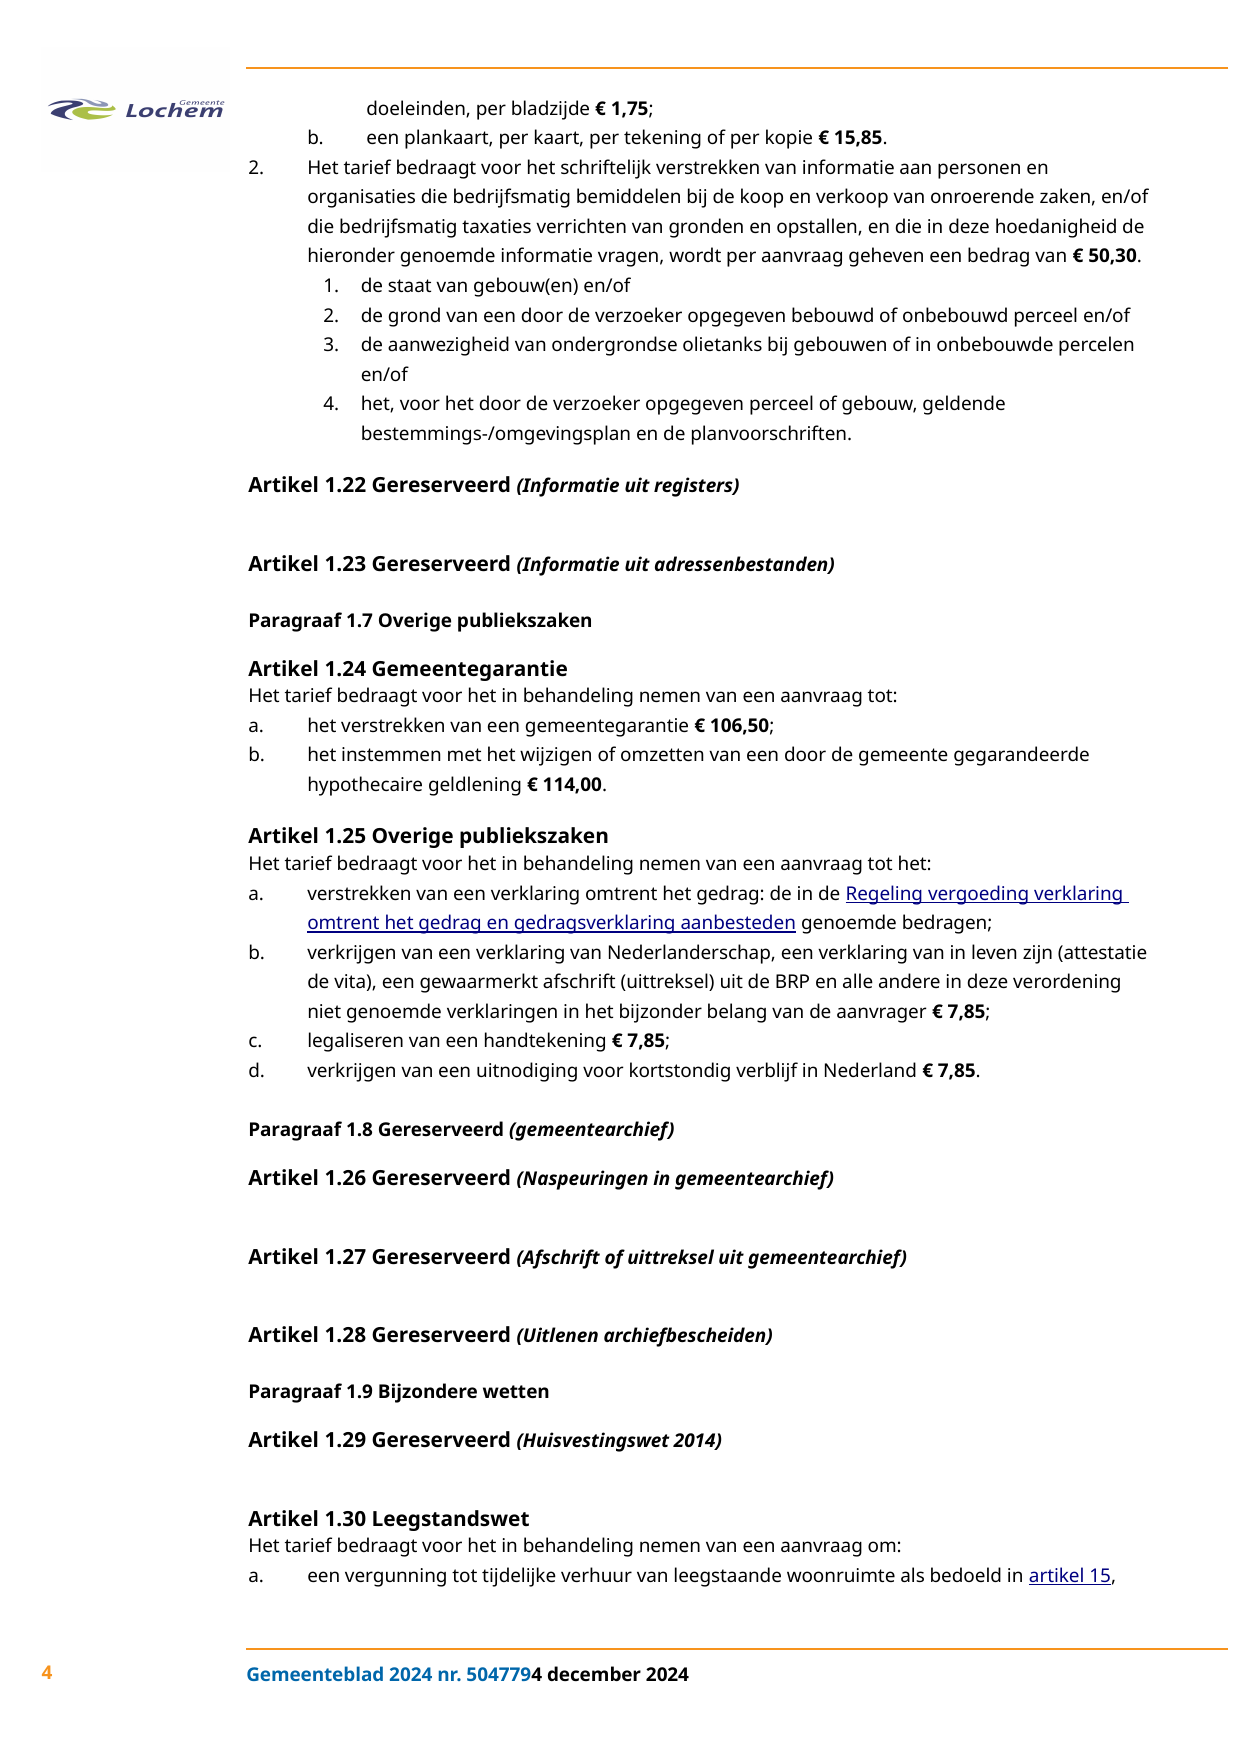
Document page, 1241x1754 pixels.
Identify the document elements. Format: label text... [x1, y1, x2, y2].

text Het tarief bedraagt voor het in behandeling nemen van een aanvraag tot het: [248, 850, 1152, 876]
text Artikel 1.27 Gereserveerd (Afschrift of uittreksel uit gemeentearchief) [248, 1242, 1152, 1270]
text Het tarief bedraagt voor het in behandeling nemen van een aanvraag om: [248, 1532, 1152, 1558]
text Het tarief bedraagt voor het in behandeling nemen van een aanvraag tot: [248, 682, 1152, 708]
list doeleinden, per bladzijde € 1,75; [307, 95, 1152, 121]
list de aanwezigheid van ondergrondse olietanks bij gebouwen of in onbebouwde percelen en/of [323, 331, 1152, 387]
list verstrekken van een verklaring omtrent het gedrag: de in de Regeling vergoeding verklaring omtrent het gedrag en gedragsverklaring aanbesteden genoemde bedragen; [248, 880, 1152, 935]
list de staat van gebouw(en) en/of [323, 272, 1152, 298]
list Het tarief bedraagt voor het schriftelijk verstrekken van informatie aan personen en organisaties die bedrijfsmatig bemiddelen bij de koop en verkoop van onroerende zaken, en/of die bedrijfsmatig taxaties verrichten van gronden en opstallen, en die in deze hoedanigheid de hieronder genoemde informatie vragen, wordt per aanvraag geheven een bedrag van € 50,30. [248, 154, 1152, 268]
text Artikel 1.25 Overige publiekszaken [248, 822, 1152, 850]
text Artikel 1.28 Gereserveerd (Uitlenen archiefbescheiden) [248, 1321, 1152, 1349]
list een vergunning tot tijdelijke verhuur van leegstaande woonruimte als bedoeld in artikel 15, [248, 1562, 1152, 1588]
list verkrijgen van een uitnodiging voor kortstondig verblijf in Nederland € 7,85. [248, 1057, 1152, 1083]
list een plankaart, per kaart, per tekening of per kopie € 15,85. [307, 124, 1152, 150]
list de grond van een door de verzoeker opgegeven bebouwd of onbebouwd perceel en/of [323, 302, 1152, 328]
list het instemmen met het wijzigen of omzetten van een door de gemeente gegarandeerde hypothecaire geldlening € 114,00. [248, 742, 1152, 797]
text Artikel 1.29 Gereserveerd (Huisvestingswet 2014) [248, 1425, 1152, 1454]
text Paragraaf 1.7 Overige publiekszaken [248, 607, 1152, 633]
picture [41, 47, 231, 172]
text Artikel 1.23 Gereserveerd (Informatie uit adressenbestanden) [248, 549, 1152, 578]
list het, voor het door de verzoeker opgegeven perceel of gebouw, geldende bestemmings-/omgevingsplan en de planvoorschriften. [323, 391, 1152, 446]
text Paragraaf 1.8 Gereserveerd (gemeentearchief) [248, 1116, 1152, 1142]
list verkrijgen van een verklaring van Nederlanderschap, een verklaring van in leven zijn (attestatie de vita), een gewaarmerkt afschrift (uittreksel) uit de BRP en alle andere in deze verordening niet genoemde verklaringen in het bijzonder belang van de aanvrager € 7,85; [248, 939, 1152, 1024]
text Artikel 1.26 Gereserveerd (Naspeuringen in gemeentearchief) [248, 1163, 1152, 1191]
list het verstrekken van een gemeentegarantie € 106,50; [248, 712, 1152, 738]
list legaliseren van een handtekening € 7,85; [248, 1028, 1152, 1053]
text Artikel 1.30 Leegstandswet [248, 1504, 1152, 1532]
text Paragraaf 1.9 Bijzondere wetten [248, 1379, 1152, 1404]
text Artikel 1.22 Gereserveerd (Informatie uit registers) [248, 471, 1152, 499]
text Artikel 1.24 Gemeentegarantie [248, 654, 1152, 682]
